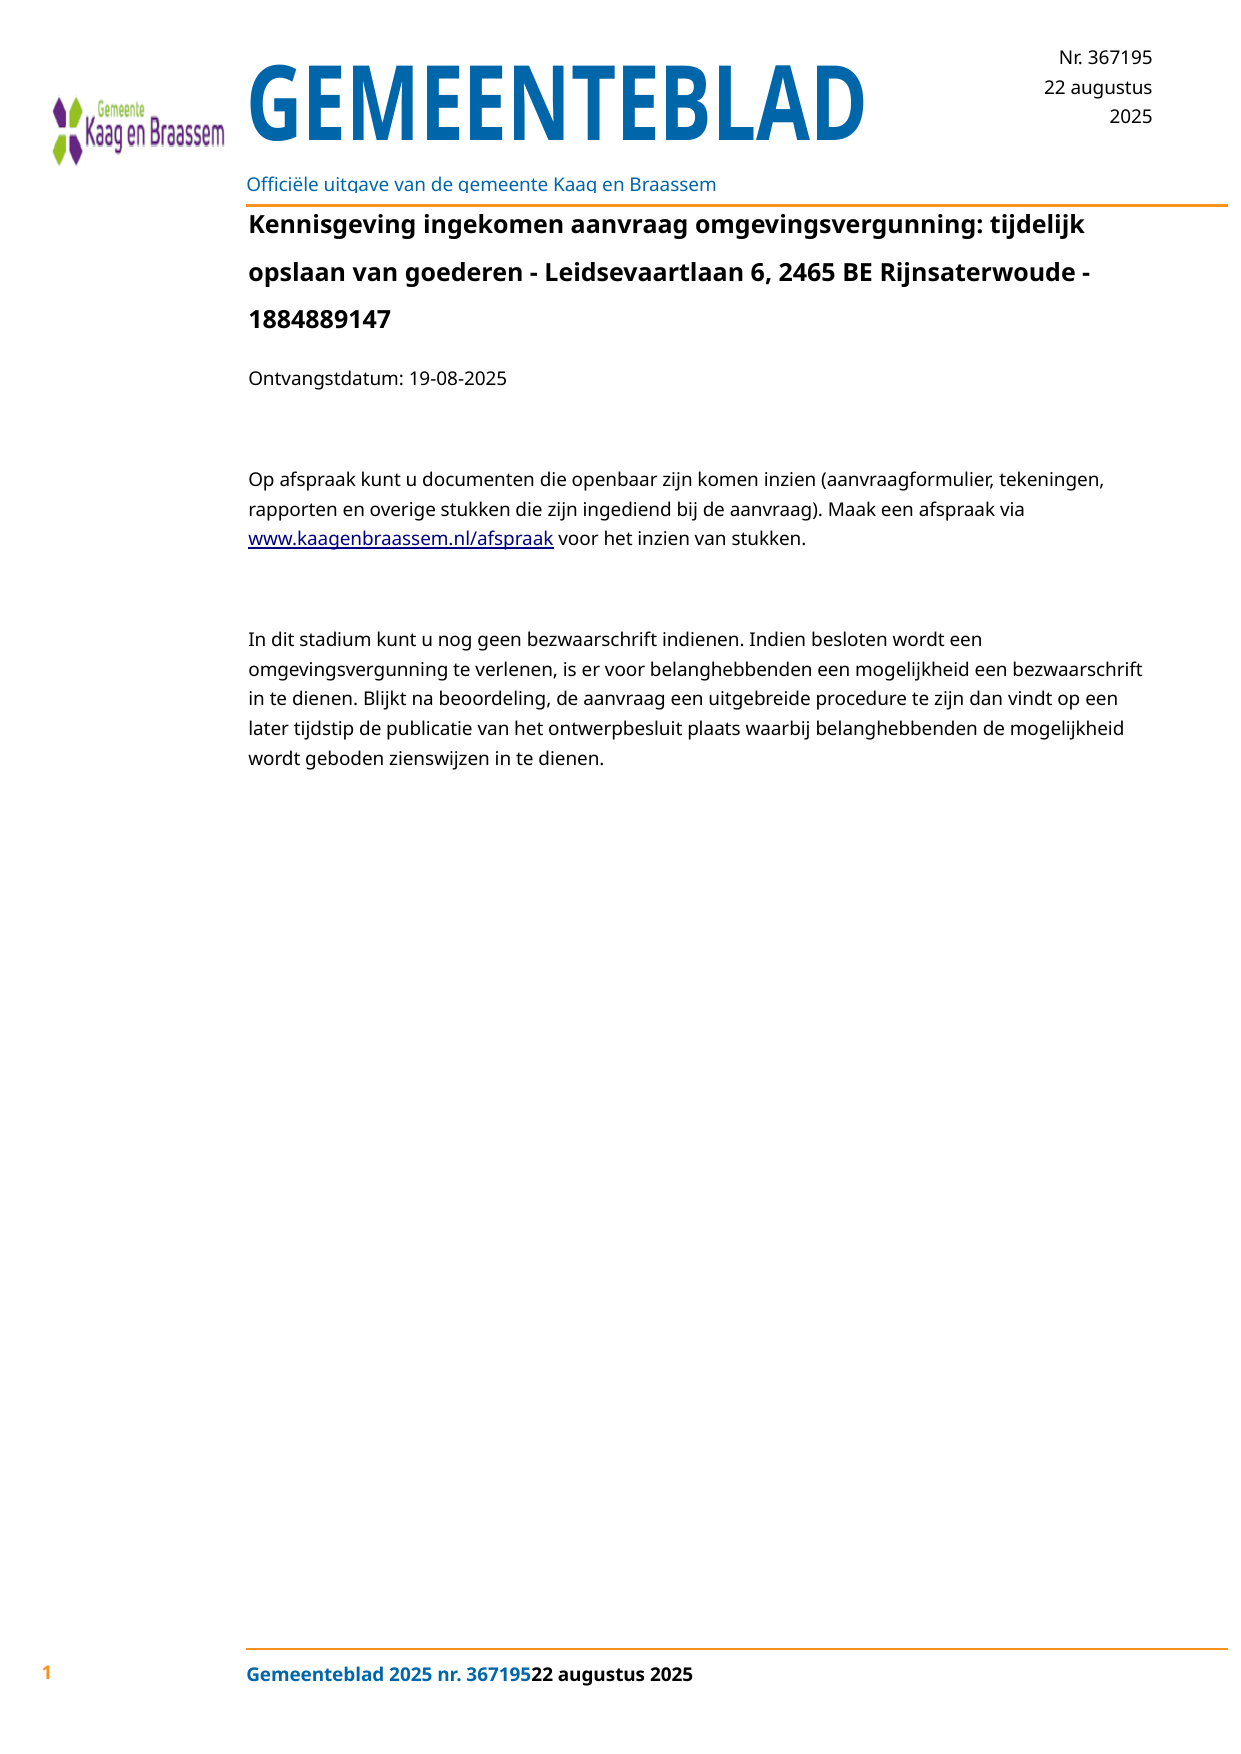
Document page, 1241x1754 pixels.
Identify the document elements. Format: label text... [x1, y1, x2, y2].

text Kennisgeving ingekomen aanvraag omgevingsvergunning: tijdelijk opslaan van goederen - Leidsevaartlaan 6, 2465 BE Rijnsaterwoude - 1884889147 [248, 207, 1152, 336]
text In dit stadium kunt u nog geen bezwaarschrift indienen. Indien besloten wordt een omgevingsvergunning te verlenen, is er voor belanghebbenden een mogelijkheid een bezwaarschrift in te dienen. Blijkt na beoordeling, de aanvraag een uitgebreide procedure te zijn dan vindt op een later tijdstip de publicatie van het ontwerpbesluit plaats waarbij belanghebbenden de mogelijkheid wordt geboden zienswijzen in te dienen. [248, 626, 1152, 770]
text Op afspraak kunt u documenten die openbaar zijn komen inzien (aanvraagformulier, tekeningen, rapporten en overige stukken die zijn ingediend bij de aanvraag). Maak een afspraak via www.kaagenbraassem.nl/afspraak voor het inzien van stukken. [248, 466, 1152, 551]
text Ontvangstdatum: 19-08-2025 [248, 366, 1152, 391]
picture [41, 47, 231, 172]
